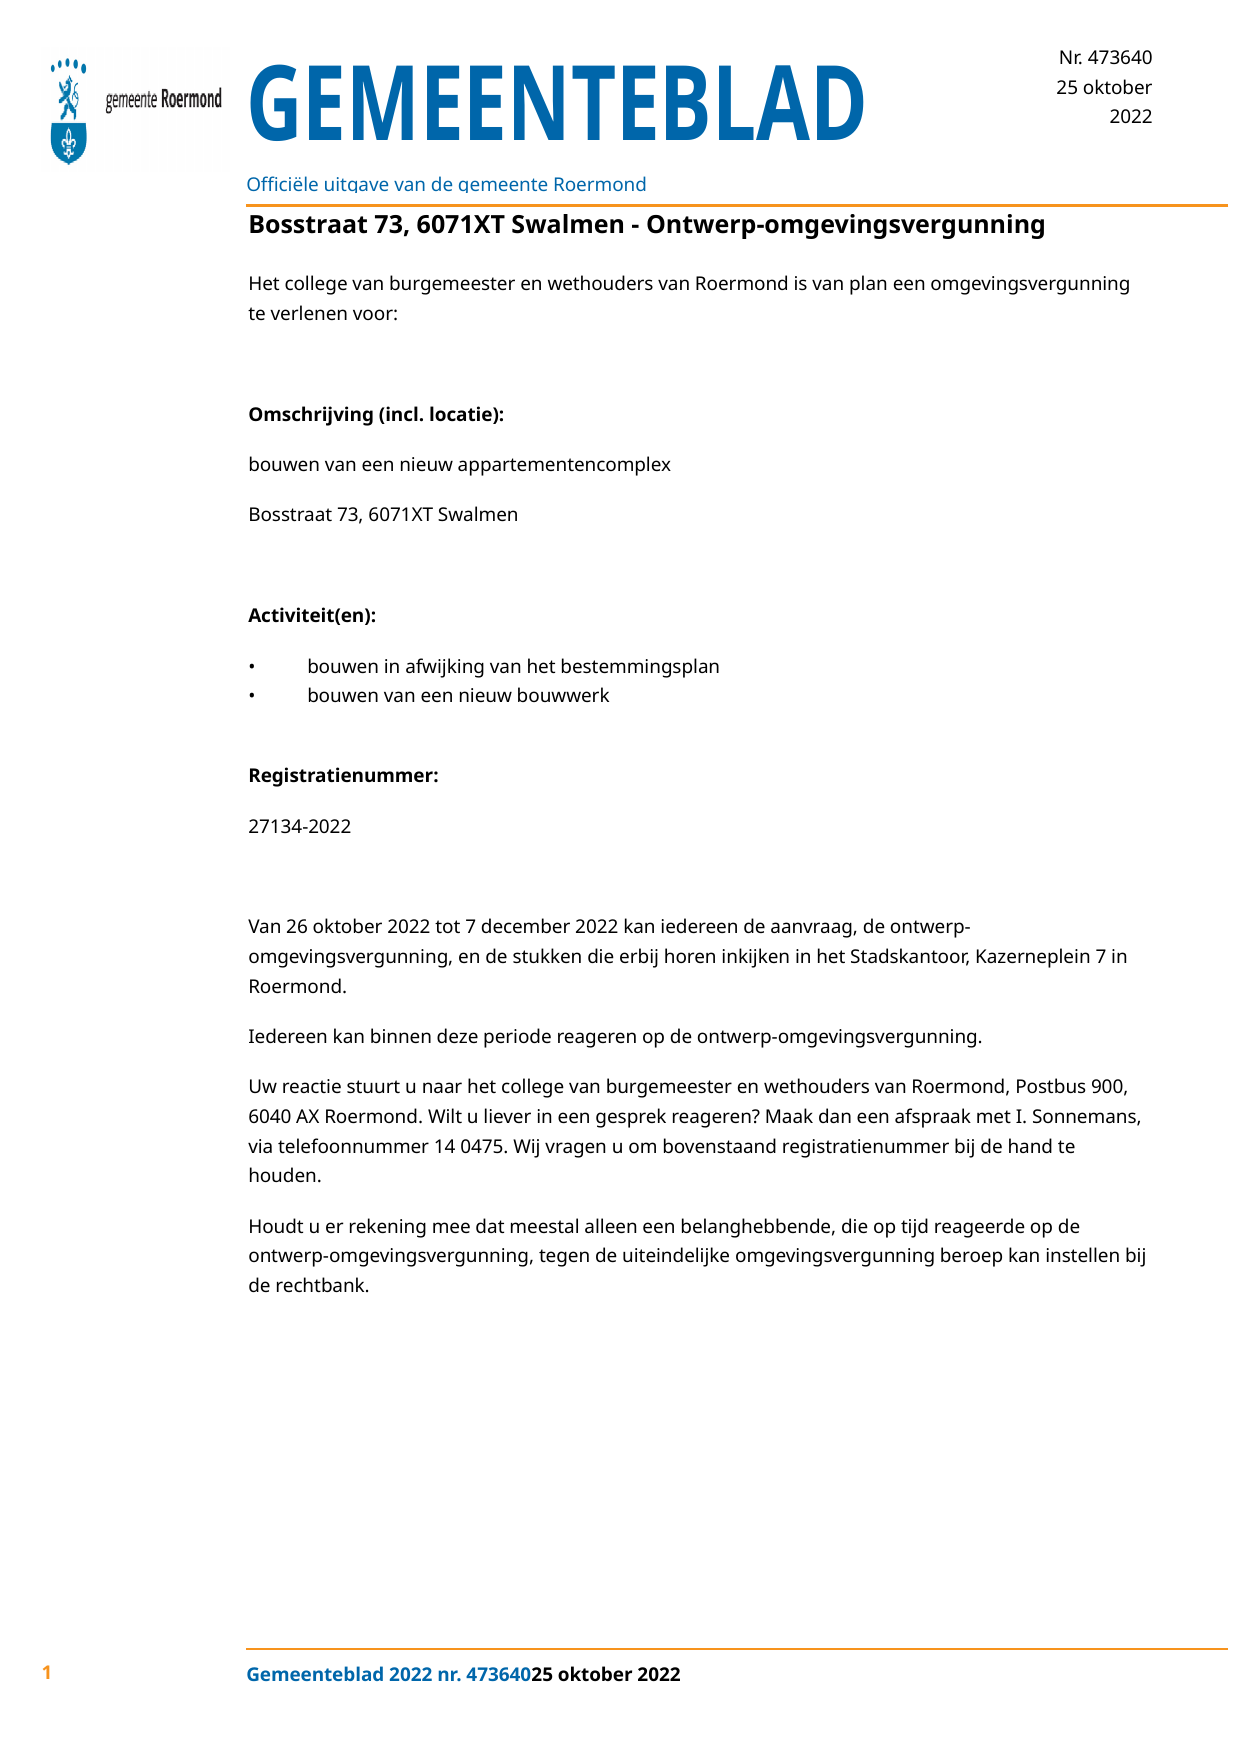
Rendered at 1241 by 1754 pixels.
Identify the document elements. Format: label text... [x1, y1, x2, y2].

list bouwen van een nieuw bouwwerk [248, 682, 1152, 708]
text Uw reactie stuurt u naar het college van burgemeester en wethouders van Roermond, Postbus 900, 6040 AX Roermond. Wilt u liever in een gesprek reageren? Maak dan een afspraak met I. Sonnemans, via telefoonnummer 14 0475. Wij vragen u om bovenstaand registratienummer bij de hand te houden. [248, 1074, 1152, 1188]
text Bosstraat 73, 6071XT Swalmen - Ontwerp-omgevingsvergunning [248, 207, 1152, 241]
text bouwen van een nieuw appartementencomplex [248, 451, 1152, 477]
picture [41, 47, 231, 172]
list bouwen in afwijking van het bestemmingsplan [248, 653, 1152, 678]
text Activiteit(en): [248, 602, 1152, 628]
text Het college van burgemeester en wethouders van Roermond is van plan een omgevingsvergunning te verlenen voor: [248, 270, 1152, 326]
text Omschrijving (incl. locatie): [248, 401, 1152, 426]
text Iedereen kan binnen deze periode reageren op de ontwerp-omgevingsvergunning. [248, 1023, 1152, 1049]
text Van 26 oktober 2022 tot 7 december 2022 kan iedereen de aanvraag, de ontwerp-omgevingsvergunning, en de stukken die erbij horen inkijken in het Stadskantoor, Kazerneplein 7 in Roermond. [248, 914, 1152, 998]
text Houdt u er rekening mee dat meestal alleen een belanghebbende, die op tijd reageerde op de ontwerp-omgevingsvergunning, tegen de uiteindelijke omgevingsvergunning beroep kan instellen bij de rechtbank. [248, 1213, 1152, 1298]
text Bosstraat 73, 6071XT Swalmen [248, 502, 1152, 527]
text Registratienummer: [248, 762, 1152, 788]
text 27134-2022 [248, 813, 1152, 838]
